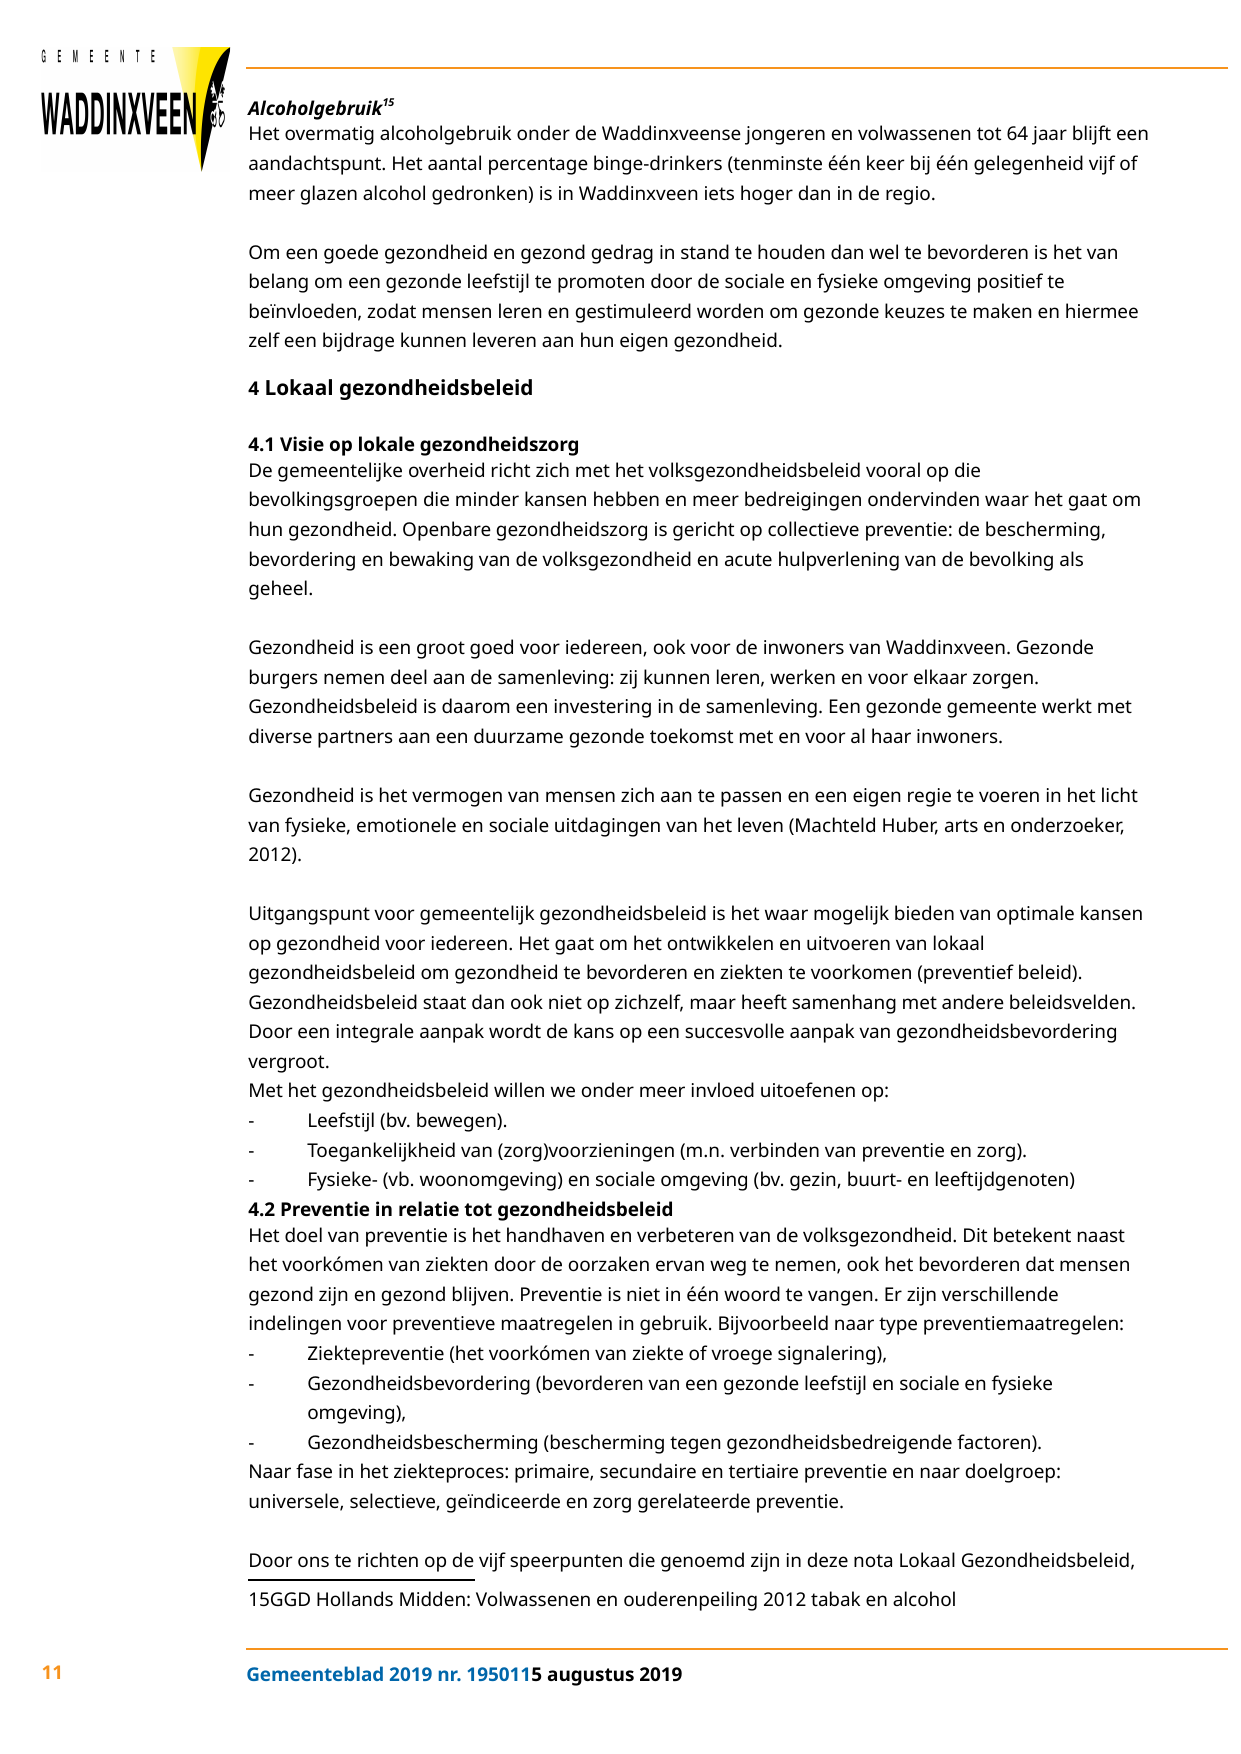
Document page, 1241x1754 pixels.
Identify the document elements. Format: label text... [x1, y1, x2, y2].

list Ziektepreventie (het voorkómen van ziekte of vroege signalering), [248, 1340, 1152, 1366]
picture [41, 47, 231, 172]
text Door ons te richten op de vijf speerpunten die genoemd zijn in deze nota Lokaal Gezondheidsbeleid, [248, 1547, 1152, 1573]
table_header Gezondheid is het vermogen van mensen zich aan te passen en een eigen regie te voeren in het licht van fysieke, emotionele en sociale uitdagingen van het leven (Machteld Huber, arts en onderzoeker, 2012). [248, 783, 1152, 867]
text Om een goede gezondheid en gezond gedrag in stand te houden dan wel te bevorderen is het van belang om een gezonde leefstijl te promoten door de sociale en fysieke omgeving positief te beïnvloeden, zodat mensen leren en gestimuleerd worden om gezonde keuzes te maken en hiermee zelf een bijdrage kunnen leveren aan hun eigen gezondheid. [248, 239, 1152, 353]
text Alcoholgebruik [248, 95, 1152, 121]
text 4 Lokaal gezondheidsbeleid [248, 373, 1152, 402]
text De gemeentelijke overheid richt zich met het volksgezondheidsbeleid vooral op die bevolkingsgroepen die minder kansen hebben en meer bedreigingen ondervinden waar het gaat om hun gezondheid. Openbare gezondheidszorg is gericht op collectieve preventie: de bescherming, bevordering en bewaking van de volksgezondheid en acute hulpverlening van de bevolking als geheel. [248, 457, 1152, 601]
text Het overmatig alcoholgebruik onder de Waddinxveense jongeren en volwassenen tot 64 jaar blijft een aandachtspunt. Het aantal percentage binge-drinkers (tenminste één keer bij één gelegenheid vijf of meer glazen alcohol gedronken) is in Waddinxveen iets hoger dan in de regio. [248, 121, 1152, 205]
text Het doel van preventie is het handhaven en verbeteren van de volksgezondheid. Dit betekent naast het voorkómen van ziekten door de oorzaken ervan weg te nemen, ook het bevorderen dat mensen gezond zijn en gezond blijven. Preventie is niet in één woord te vangen. Er zijn verschillende indelingen voor preventieve maatregelen in gebruik. Bijvoorbeeld naar type preventiemaatregelen: [248, 1222, 1152, 1336]
text GGD Hollands Midden: Volwassenen en ouderenpeiling 2012 tabak en alcohol [248, 1586, 1152, 1612]
list Toegankelijkheid van (zorg)voorzieningen (m.n. verbinden van preventie en zorg). [248, 1137, 1152, 1163]
list Leefstijl (bv. bewegen). [248, 1107, 1152, 1133]
text 4.1 Visie op lokale gezondheidszorg [248, 431, 1152, 457]
text Met het gezondheidsbeleid willen we onder meer invloed uitoefenen op: [248, 1078, 1152, 1103]
list Gezondheidsbescherming (bescherming tegen gezondheidsbedreigende factoren). [248, 1429, 1152, 1454]
list Gezondheidsbevordering (bevorderen van een gezonde leefstijl en sociale en fysieke omgeving), [248, 1370, 1152, 1425]
text Naar fase in het ziekteproces: primaire, secundaire en tertiaire preventie en naar doelgroep: universele, selectieve, geïndiceerde en zorg gerelateerde preventie. [248, 1458, 1152, 1514]
text 4.2 Preventie in relatie tot gezondheidsbeleid [248, 1196, 1152, 1222]
text Uitgangspunt voor gemeentelijk gezondheidsbeleid is het waar mogelijk bieden van optimale kansen op gezondheid voor iedereen. Het gaat om het ontwikkelen en uitvoeren van lokaal gezondheidsbeleid om gezondheid te bevorderen en ziekten te voorkomen (preventief beleid). Gezondheidsbeleid staat dan ook niet op zichzelf, maar heeft samenhang met andere beleidsvelden. Door een integrale aanpak wordt de kans op een succesvolle aanpak van gezondheidsbevordering vergroot. [248, 900, 1152, 1074]
text Gezondheid is een groot goed voor iedereen, ook voor de inwoners van Waddinxveen. Gezonde burgers nemen deel aan de samenleving: zij kunnen leren, werken en voor elkaar zorgen. Gezondheidsbeleid is daarom een investering in de samenleving. Een gezonde gemeente werkt met diverse partners aan een duurzame gezonde toekomst met en voor al haar inwoners. [248, 634, 1152, 749]
list Fysieke- (vb. woonomgeving) en sociale omgeving (bv. gezin, buurt- en leeftijdgenoten) [248, 1166, 1152, 1192]
